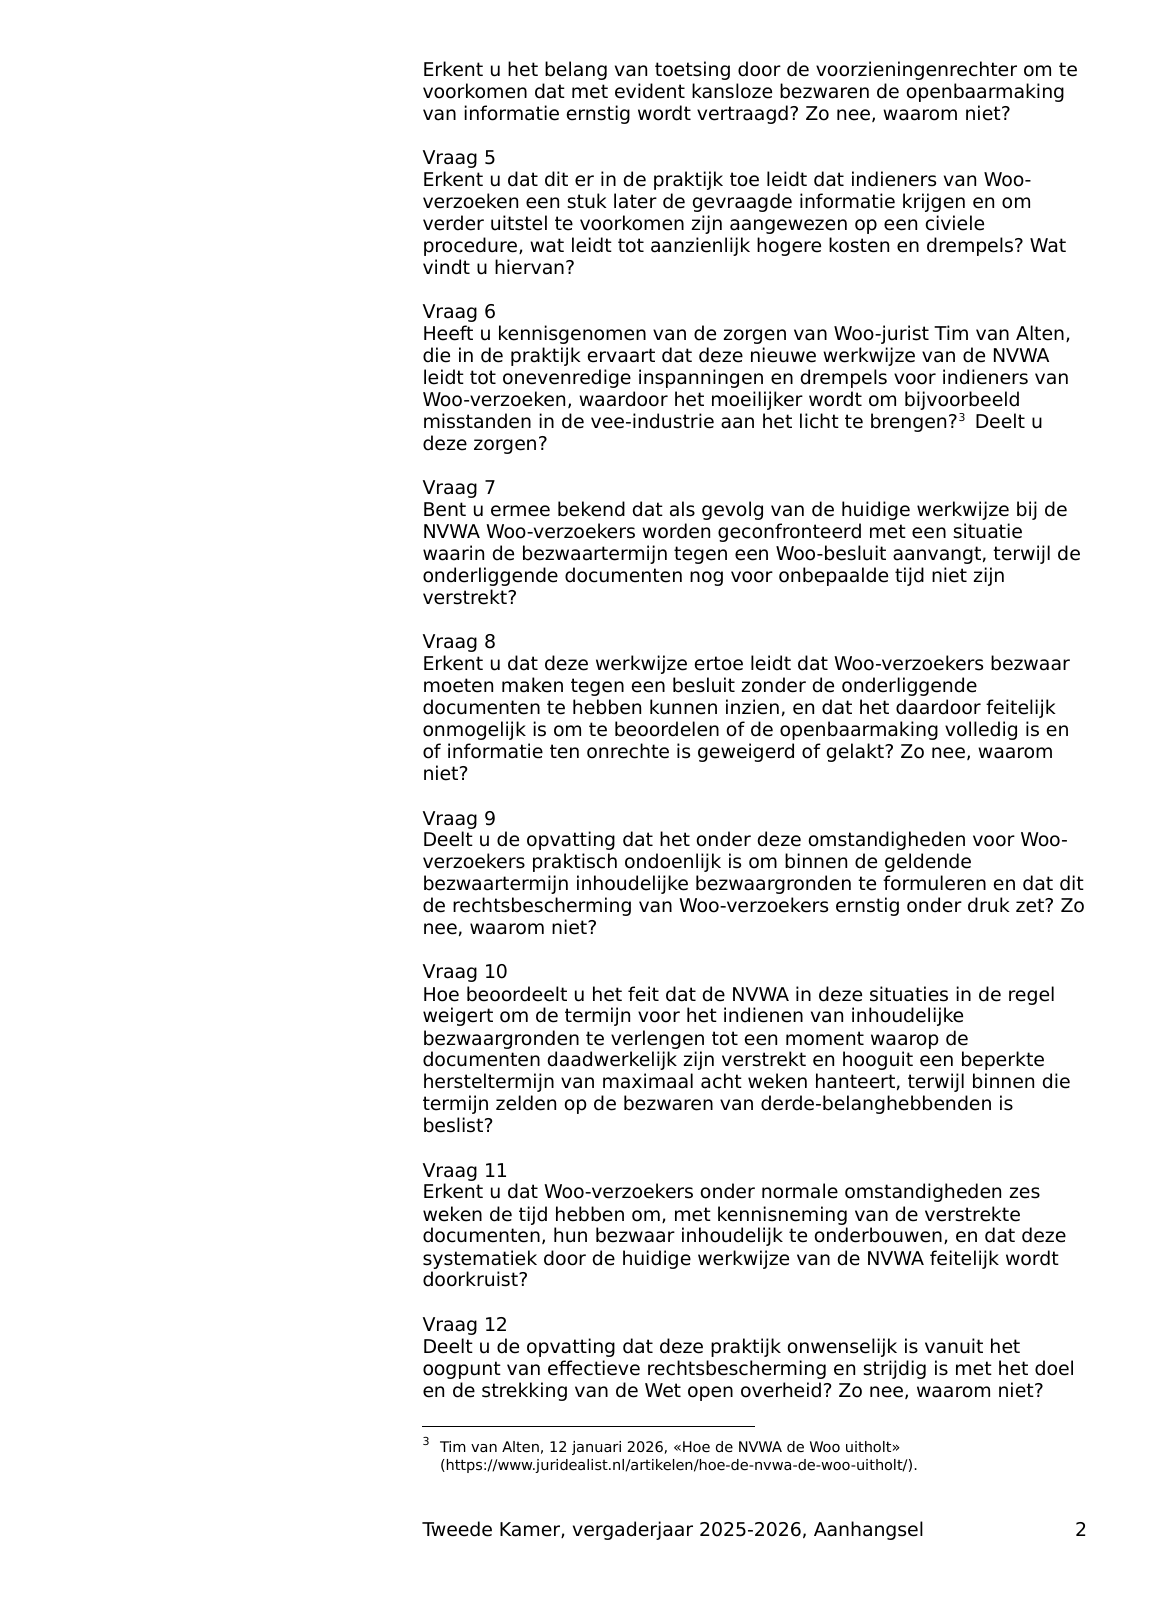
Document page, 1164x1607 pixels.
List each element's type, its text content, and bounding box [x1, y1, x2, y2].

text Vraag 6 [422, 301, 1087, 323]
text Vraag 12 [422, 1313, 1087, 1336]
text Vraag 10 [422, 961, 1087, 983]
text Vraag 9 [422, 807, 1087, 829]
text Erkent u dat Woo-verzoekers onder normale omstandigheden zes weken de tijd hebben om, met kennisneming van de verstrekte documenten, hun bezwaar inhoudelijk te onderbouwen, en dat deze systematiek door de huidige werkwijze van de NVWA feitelijk wordt doorkruist? [422, 1181, 1087, 1291]
text Erkent u dat dit er in de praktijk toe leidt dat indieners van Woo-verzoeken een stuk later de gevraagde informatie krijgen en om verder uitstel te voorkomen zijn aangewezen op een civiele procedure, wat leidt tot aanzienlijk hogere kosten en drempels? Wat vindt u hiervan? [422, 169, 1087, 279]
text Hoe beoordeelt u het feit dat de NVWA in deze situaties in de regel weigert om de termijn voor het indienen van inhoudelijke bezwaargronden te verlengen tot een moment waarop de documenten daadwerkelijk zijn verstrekt en hooguit een beperkte hersteltermijn van maximaal acht weken hanteert, terwijl binnen die termijn zelden op de bezwaren van derde-belanghebbenden is beslist? [422, 983, 1087, 1137]
text Heeft u kennisgenomen van de zorgen van Woo-jurist Tim van Alten, die in de praktijk ervaart dat deze nieuwe werkwijze van de NVWA leidt tot onevenredige inspanningen en drempels voor indieners van Woo-verzoeken, waardoor het moeilijker wordt om bijvoorbeeld misstanden in de vee-industrie aan het licht te brengen? Deelt u deze zorgen? [422, 323, 1087, 455]
text Deelt u de opvatting dat het onder deze omstandigheden voor Woo-verzoekers praktisch ondoenlijk is om binnen de geldende bezwaartermijn inhoudelijke bezwaargronden te formuleren en dat dit de rechtsbescherming van Woo-verzoekers ernstig onder druk zet? Zo nee, waarom niet? [422, 829, 1087, 939]
text Vraag 8 [422, 631, 1087, 653]
text Erkent u het belang van toetsing door de voorzieningenrechter om te voorkomen dat met evident kansloze bezwaren de openbaarmaking van informatie ernstig wordt vertraagd? Zo nee, waarom niet? [422, 59, 1087, 125]
text Deelt u de opvatting dat deze praktijk onwenselijk is vanuit het oogpunt van effectieve rechtsbescherming en strijdig is met het doel en de strekking van de Wet open overheid? Zo nee, waarom niet? [422, 1336, 1087, 1401]
text Tim van Alten, 12 januari 2026, «Hoe de NVWA de Woo uitholt» (https://www.juridealist.nl/artikelen/hoe-de-nvwa-de-woo-uitholt/). [422, 1435, 1087, 1474]
text Vraag 5 [422, 147, 1087, 169]
text Vraag 11 [422, 1159, 1087, 1181]
text Erkent u dat deze werkwijze ertoe leidt dat Woo-verzoekers bezwaar moeten maken tegen een besluit zonder de onderliggende documenten te hebben kunnen inzien, en dat het daardoor feitelijk onmogelijk is om te beoordelen of de openbaarmaking volledig is en of informatie ten onrechte is geweigerd of gelakt? Zo nee, waarom niet? [422, 653, 1087, 785]
text Vraag 7 [422, 477, 1087, 499]
text Bent u ermee bekend dat als gevolg van de huidige werkwijze bij de NVWA Woo-verzoekers worden geconfronteerd met een situatie waarin de bezwaartermijn tegen een Woo-besluit aanvangt, terwijl de onderliggende documenten nog voor onbepaalde tijd niet zijn verstrekt? [422, 499, 1087, 609]
